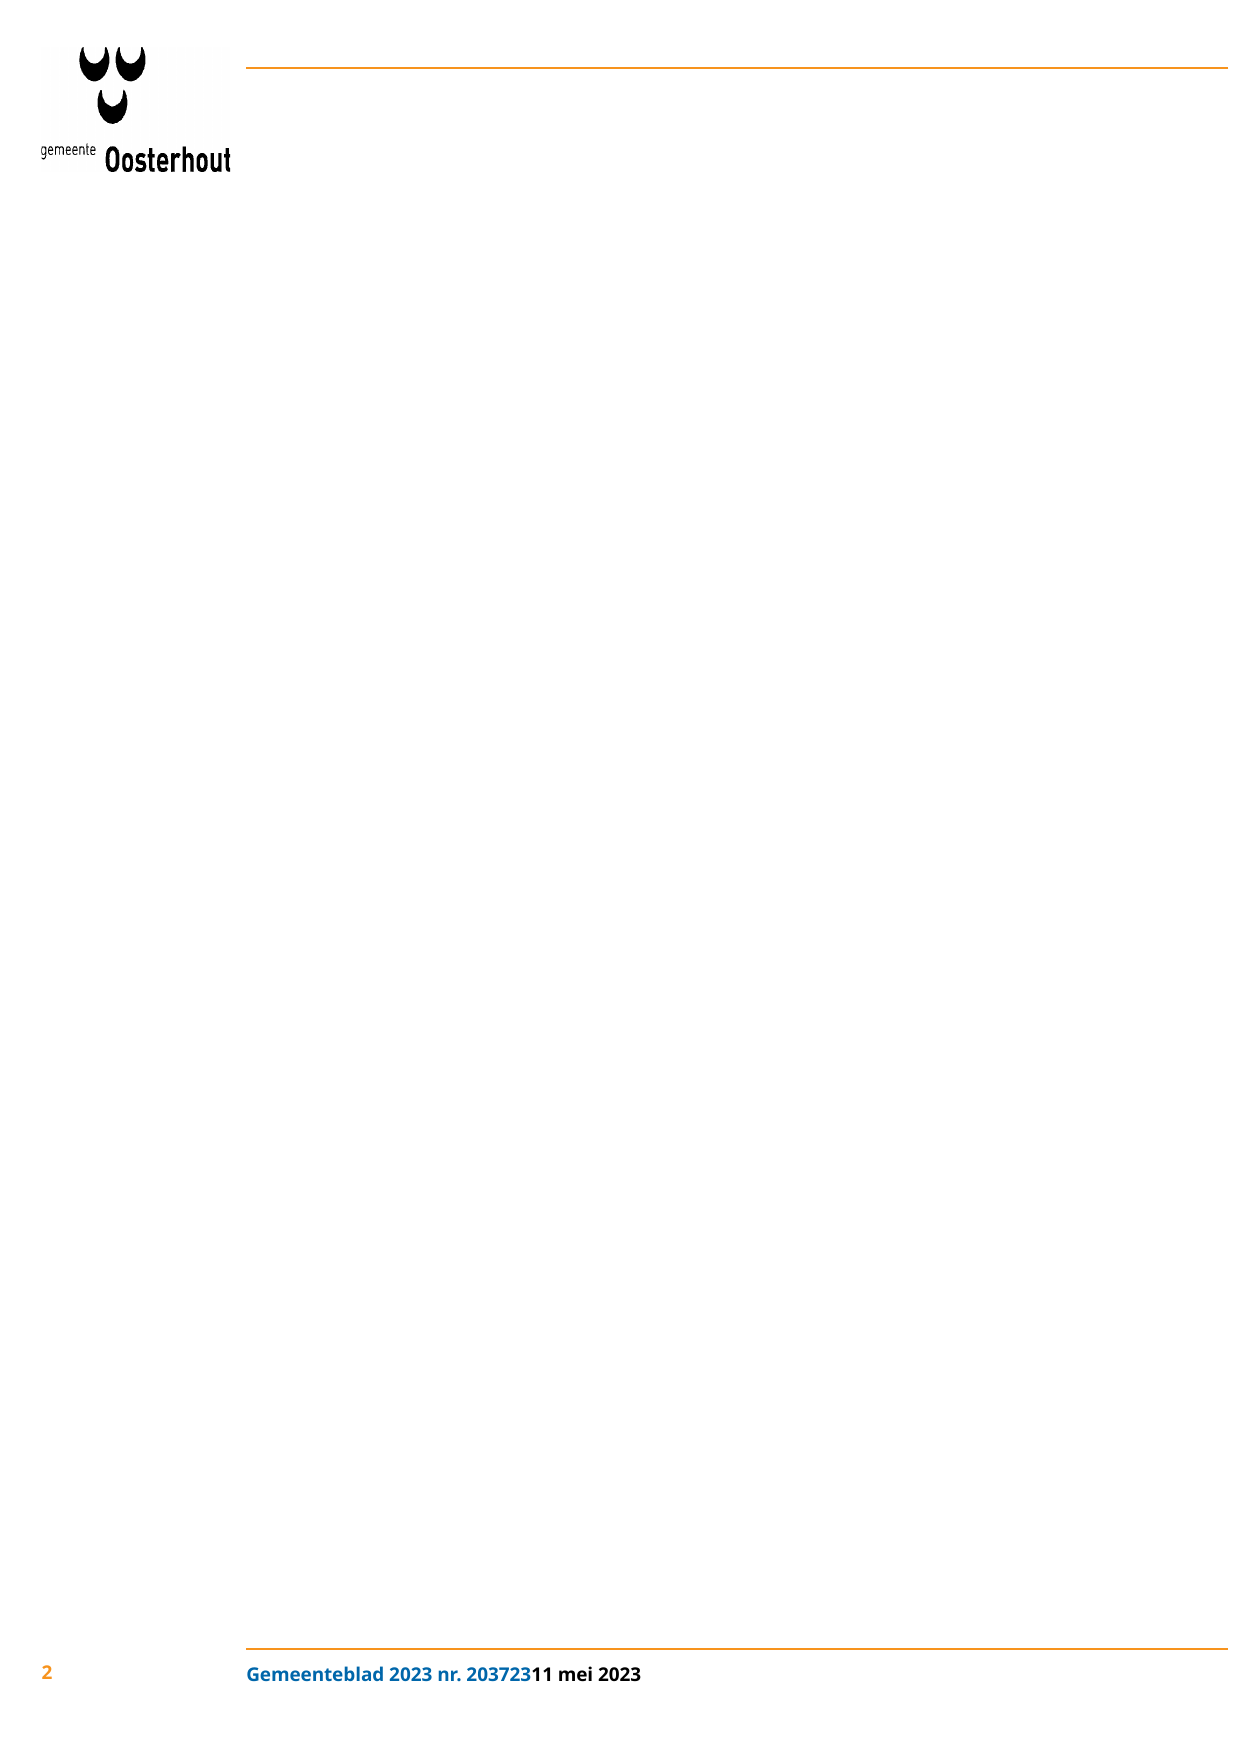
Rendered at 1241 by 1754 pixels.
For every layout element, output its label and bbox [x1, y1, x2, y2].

picture [41, 47, 231, 172]
